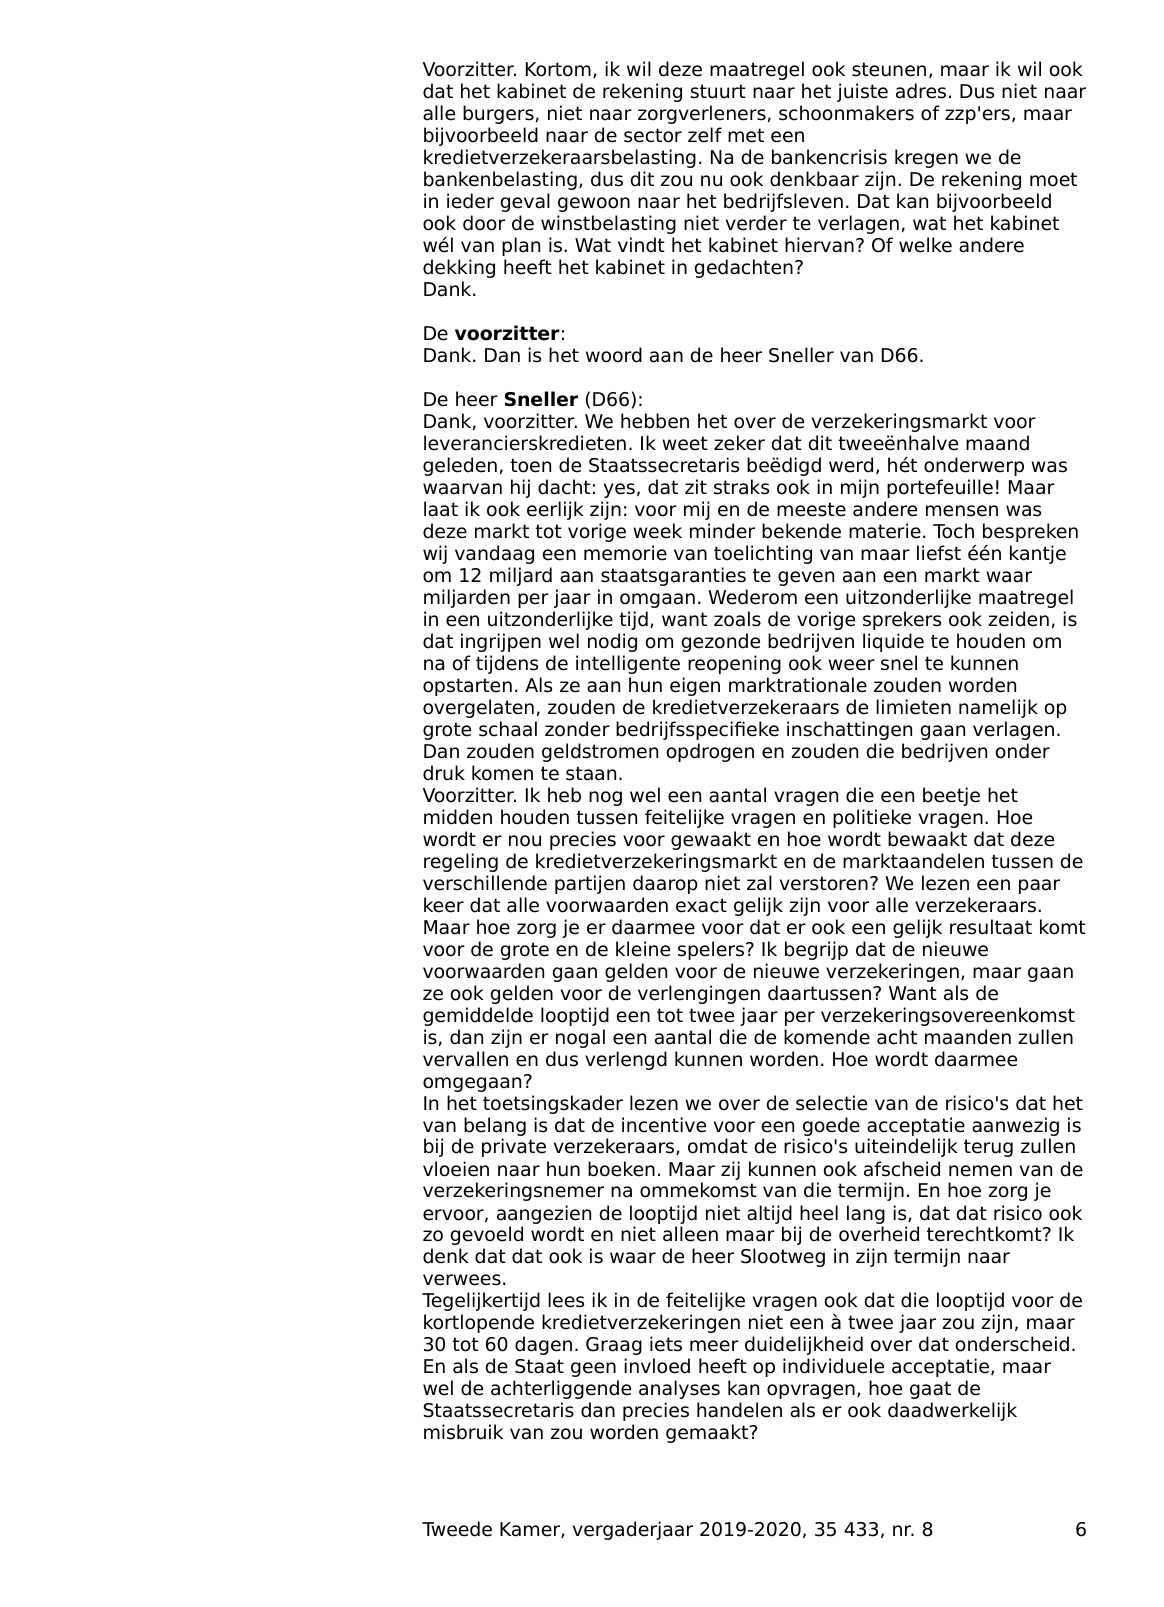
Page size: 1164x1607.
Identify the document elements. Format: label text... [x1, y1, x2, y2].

text Voorzitter. Ik heb nog wel een aantal vragen die een beetje het midden houden tussen feitelijke vragen en politieke vragen. Hoe wordt er nou precies voor gewaakt en hoe wordt bewaakt dat deze regeling de kredietverzekeringsmarkt en de marktaandelen tussen de verschillende partijen daarop niet zal verstoren? We lezen een paar keer dat alle voorwaarden exact gelijk zijn voor alle verzekeraars. Maar hoe zorg je er daarmee voor dat er ook een gelijk resultaat komt voor de grote en de kleine spelers? Ik begrijp dat de nieuwe voorwaarden gaan gelden voor de nieuwe verzekeringen, maar gaan ze ook gelden voor de verlengingen daartussen? Want als de gemiddelde looptijd een tot twee jaar per verzekeringsovereenkomst is, dan zijn er nogal een aantal die de komende acht maanden zullen vervallen en dus verlengd kunnen worden. Hoe wordt daarmee omgegaan? [422, 785, 1087, 1092]
text De heer Sneller (D66): [422, 389, 1087, 411]
text Dank. Dan is het woord aan de heer Sneller van D66. [422, 345, 1087, 367]
text In het toetsingskader lezen we over de selectie van de risico's dat het van belang is dat de incentive voor een goede acceptatie aanwezig is bij de private verzekeraars, omdat de risico's uiteindelijk terug zullen vloeien naar hun boeken. Maar zij kunnen ook afscheid nemen van de verzekeringsnemer na ommekomst van die termijn. En hoe zorg je ervoor, aangezien de looptijd niet altijd heel lang is, dat dat risico ook zo gevoeld wordt en niet alleen maar bij de overheid terechtkomt? Ik denk dat dat ook is waar de heer Slootweg in zijn termijn naar verwees. [422, 1092, 1087, 1290]
text Dank, voorzitter. We hebben het over de verzekeringsmarkt voor leverancierskredieten. Ik weet zeker dat dit tweeënhalve maand geleden, toen de Staatssecretaris beëdigd werd, hét onderwerp was waarvan hij dacht: yes, dat zit straks ook in mijn portefeuille! Maar laat ik ook eerlijk zijn: voor mij en de meeste andere mensen was deze markt tot vorige week minder bekende materie. Toch bespreken wij vandaag een memorie van toelichting van maar liefst één kantje om 12 miljard aan staatsgaranties te geven aan een markt waar miljarden per jaar in omgaan. Wederom een uitzonderlijke maatregel in een uitzonderlijke tijd, want zoals de vorige sprekers ook zeiden, is dat ingrijpen wel nodig om gezonde bedrijven liquide te houden om na of tijdens de intelligente reopening ook weer snel te kunnen opstarten. Als ze aan hun eigen marktrationale zouden worden overgelaten, zouden de kredietverzekeraars de limieten namelijk op grote schaal zonder bedrijfsspecifieke inschattingen gaan verlagen. Dan zouden geldstromen opdrogen en zouden die bedrijven onder druk komen te staan. [422, 411, 1087, 785]
text Dank. [422, 279, 1087, 301]
text Voorzitter. Kortom, ik wil deze maatregel ook steunen, maar ik wil ook dat het kabinet de rekening stuurt naar het juiste adres. Dus niet naar alle burgers, niet naar zorgverleners, schoonmakers of zzp'ers, maar bijvoorbeeld naar de sector zelf met een kredietverzekeraarsbelasting. Na de bankencrisis kregen we de bankenbelasting, dus dit zou nu ook denkbaar zijn. De rekening moet in ieder geval gewoon naar het bedrijfsleven. Dat kan bijvoorbeeld ook door de winstbelasting niet verder te verlagen, wat het kabinet wél van plan is. Wat vindt het kabinet hiervan? Of welke andere dekking heeft het kabinet in gedachten? [422, 59, 1087, 279]
text De voorzitter: [422, 323, 1087, 345]
text Tegelijkertijd lees ik in de feitelijke vragen ook dat die looptijd voor de kortlopende kredietverzekeringen niet een à twee jaar zou zijn, maar 30 tot 60 dagen. Graag iets meer duidelijkheid over dat onderscheid. En als de Staat geen invloed heeft op individuele acceptatie, maar wel de achterliggende analyses kan opvragen, hoe gaat de Staatssecretaris dan precies handelen als er ook daadwerkelijk misbruik van zou worden gemaakt? [422, 1290, 1087, 1444]
